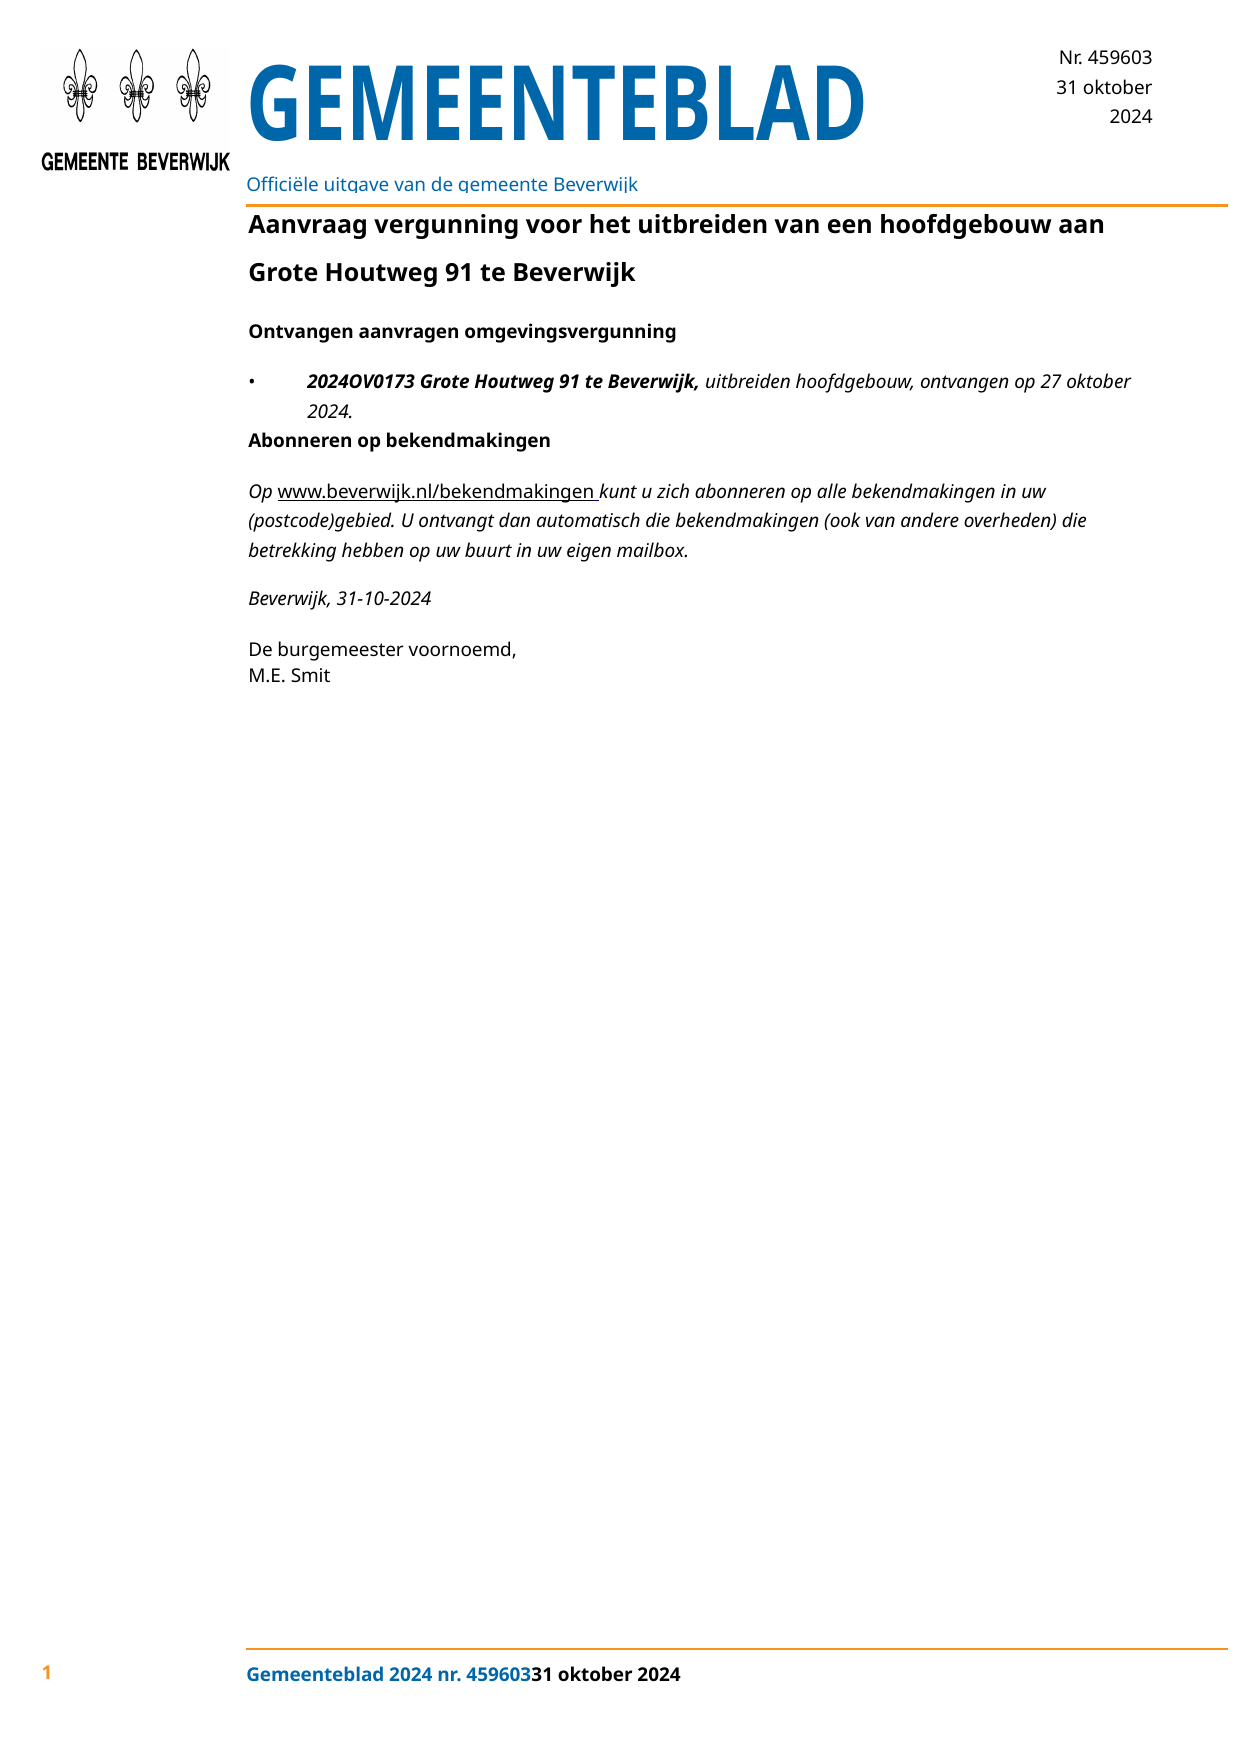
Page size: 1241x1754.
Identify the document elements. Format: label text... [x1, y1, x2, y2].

text Op www.beverwijk.nl/bekendmakingen kunt u zich abonneren op alle bekendmakingen in uw (postcode)gebied. U ontvangt dan automatisch die bekendmakingen (ook van andere overheden) die betrekking hebben op uw buurt in uw eigen mailbox. [248, 478, 1152, 563]
text Ontvangen aanvragen omgevingsvergunning [248, 318, 1152, 344]
list 2024OV0173 Grote Houtweg 91 te Beverwijk, uitbreiden hoofdgebouw, ontvangen op 27 oktober 2024. [248, 368, 1152, 424]
picture [41, 47, 231, 172]
text Abonneren op bekendmakingen [248, 427, 1152, 453]
text Beverwijk, 31-10-2024 [248, 585, 1152, 611]
text M.E. Smit [248, 662, 1152, 688]
text De burgemeester voornoemd, [248, 636, 1152, 662]
text Aanvraag vergunning voor het uitbreiden van een hoofdgebouw aan Grote Houtweg 91 te Beverwijk [248, 207, 1152, 288]
